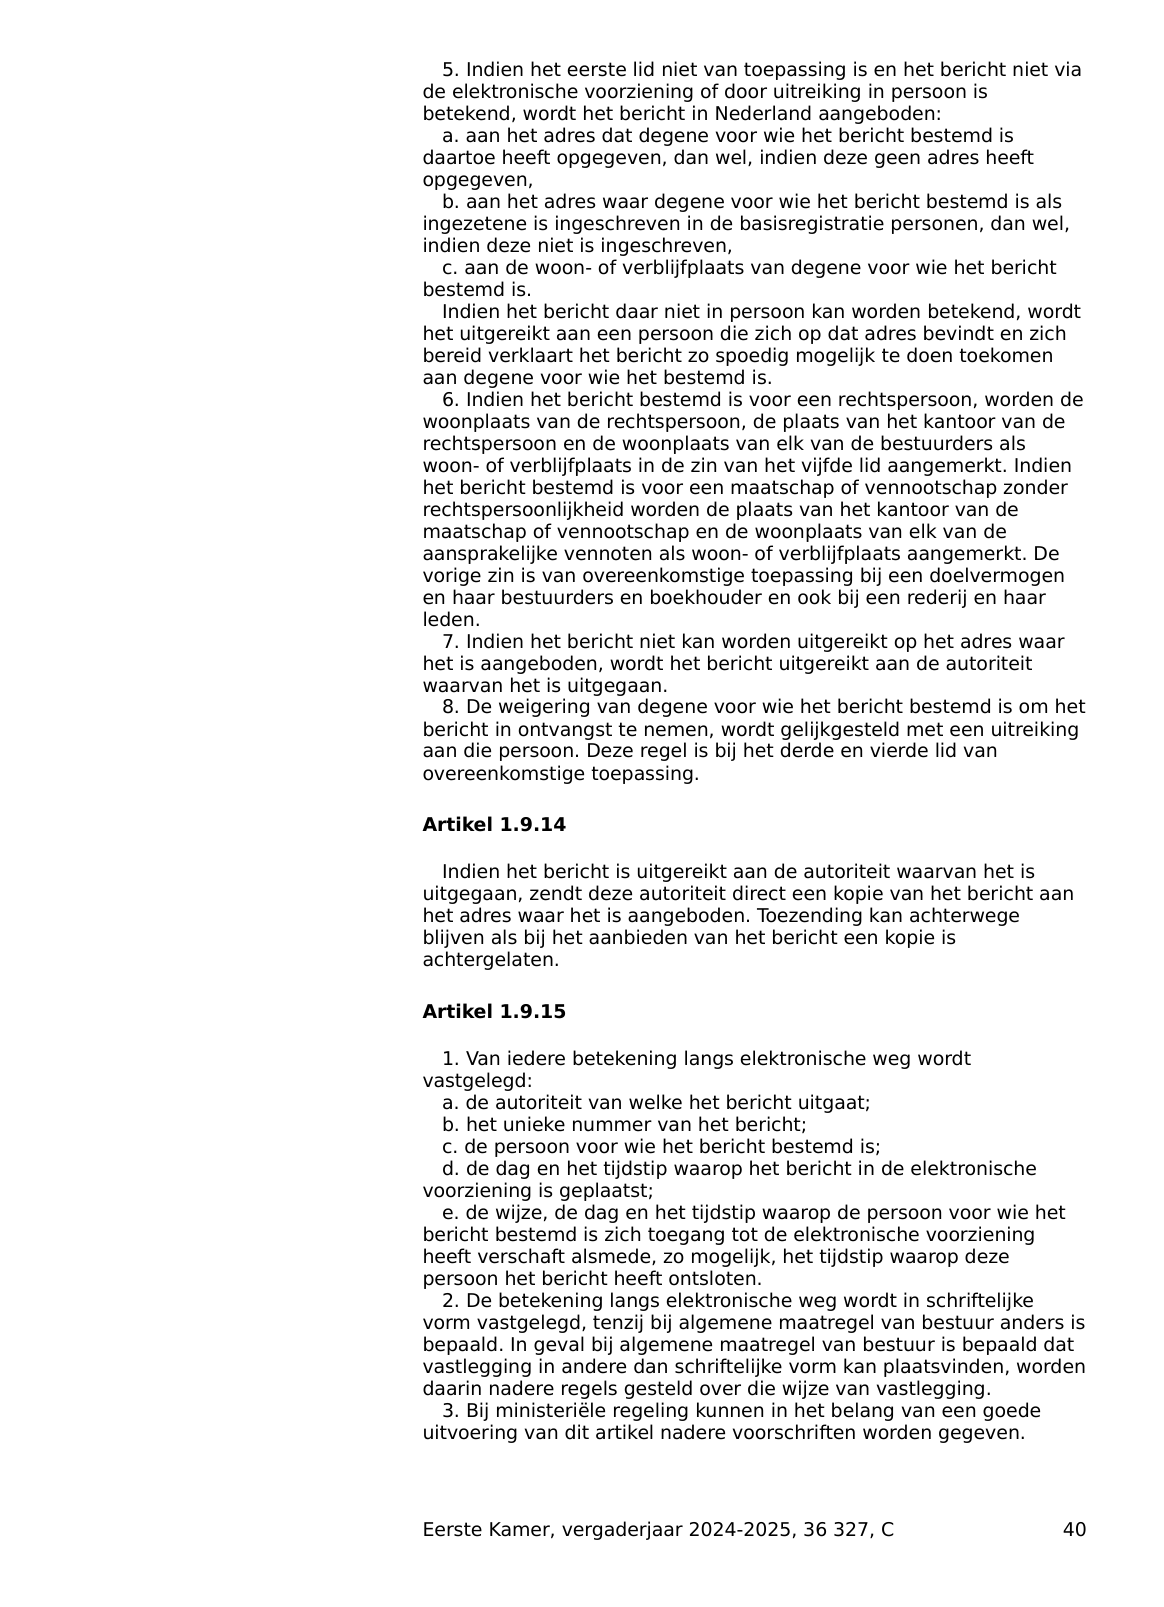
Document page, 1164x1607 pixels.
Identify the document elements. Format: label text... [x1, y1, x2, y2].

text 1. Van iedere betekening langs elektronische weg wordt vastgelegd: [422, 1048, 1087, 1092]
text 5. Indien het eerste lid niet van toepassing is en het bericht niet via de elektronische voorziening of door uitreiking in persoon is betekend, wordt het bericht in Nederland aangeboden: [422, 59, 1087, 125]
text 7. Indien het bericht niet kan worden uitgereikt op het adres waar het is aangeboden, wordt het bericht uitgereikt aan de autoriteit waarvan het is uitgegaan. [422, 631, 1087, 696]
subtitle Artikel 1.9.14 [422, 814, 1087, 836]
text d. de dag en het tijdstip waarop het bericht in de elektronische voorziening is geplaatst; [422, 1158, 1087, 1202]
text Indien het bericht daar niet in persoon kan worden betekend, wordt het uitgereikt aan een persoon die zich op dat adres bevindt en zich bereid verklaart het bericht zo spoedig mogelijk te doen toekomen aan degene voor wie het bestemd is. [422, 301, 1087, 389]
text 2. De betekening langs elektronische weg wordt in schriftelijke vorm vastgelegd, tenzij bij algemene maatregel van bestuur anders is bepaald. In geval bij algemene maatregel van bestuur is bepaald dat vastlegging in andere dan schriftelijke vorm kan plaatsvinden, worden daarin nadere regels gesteld over die wijze van vastlegging. [422, 1290, 1087, 1400]
text a. aan het adres dat degene voor wie het bericht bestemd is daartoe heeft opgegeven, dan wel, indien deze geen adres heeft opgegeven, [422, 125, 1087, 191]
text c. de persoon voor wie het bericht bestemd is; [422, 1136, 1087, 1158]
text a. de autoriteit van welke het bericht uitgaat; [422, 1092, 1087, 1114]
text 8. De weigering van degene voor wie het bericht bestemd is om het bericht in ontvangst te nemen, wordt gelijkgesteld met een uitreiking aan die persoon. Deze regel is bij het derde en vierde lid van overeenkomstige toepassing. [422, 696, 1087, 784]
text e. de wijze, de dag en het tijdstip waarop de persoon voor wie het bericht bestemd is zich toegang tot de elektronische voorziening heeft verschaft alsmede, zo mogelijk, het tijdstip waarop deze persoon het bericht heeft ontsloten. [422, 1202, 1087, 1290]
text 3. Bij ministeriële regeling kunnen in het belang van een goede uitvoering van dit artikel nadere voorschriften worden gegeven. [422, 1400, 1087, 1444]
text Indien het bericht is uitgereikt aan de autoriteit waarvan het is uitgegaan, zendt deze autoriteit direct een kopie van het bericht aan het adres waar het is aangeboden. Toezending kan achterwege blijven als bij het aanbieden van het bericht een kopie is achtergelaten. [422, 861, 1087, 971]
text b. het unieke nummer van het bericht; [422, 1114, 1087, 1136]
subtitle Artikel 1.9.15 [422, 1001, 1087, 1023]
text 6. Indien het bericht bestemd is voor een rechtspersoon, worden de woonplaats van de rechtspersoon, de plaats van het kantoor van de rechtspersoon en de woonplaats van elk van de bestuurders als woon- of verblijfplaats in de zin van het vijfde lid aangemerkt. Indien het bericht bestemd is voor een maatschap of vennootschap zonder rechtspersoonlijkheid worden de plaats van het kantoor van de maatschap of vennootschap en de woonplaats van elk van de aansprakelijke vennoten als woon- of verblijfplaats aangemerkt. De vorige zin is van overeenkomstige toepassing bij een doelvermogen en haar bestuurders en boekhouder en ook bij een rederij en haar leden. [422, 389, 1087, 631]
text b. aan het adres waar degene voor wie het bericht bestemd is als ingezetene is ingeschreven in de basisregistratie personen, dan wel, indien deze niet is ingeschreven, [422, 191, 1087, 257]
text c. aan de woon- of verblijfplaats van degene voor wie het bericht bestemd is. [422, 257, 1087, 301]
